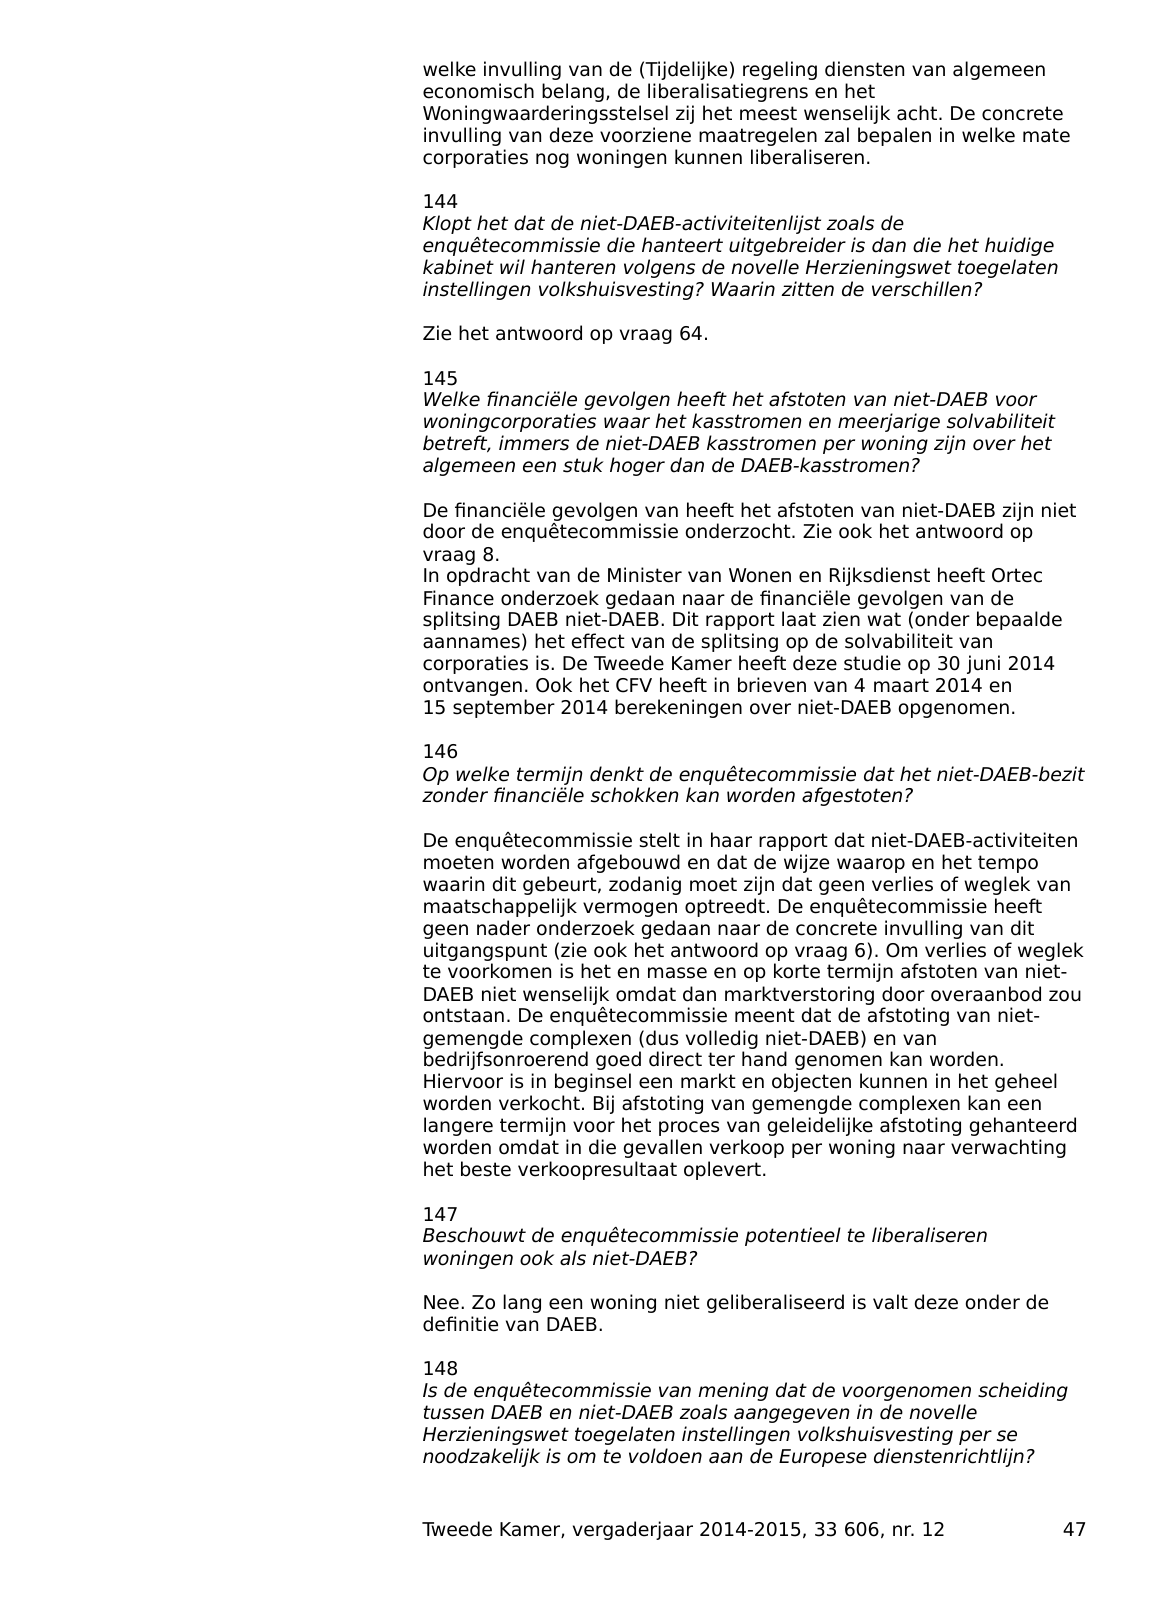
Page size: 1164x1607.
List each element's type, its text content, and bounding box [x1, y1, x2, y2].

text Op welke termijn denkt de enquêtecommissie dat het niet-DAEB-bezit zonder financiële schokken kan worden afgestoten? [422, 763, 1087, 807]
text 147 [422, 1203, 1087, 1225]
text In opdracht van de Minister van Wonen en Rijksdienst heeft Ortec Finance onderzoek gedaan naar de financiële gevolgen van de splitsing DAEB niet-DAEB. Dit rapport laat zien wat (onder bepaalde aannames) het effect van de splitsing op de solvabiliteit van corporaties is. De Tweede Kamer heeft deze studie op 30 juni 2014 ontvangen. Ook het CFV heeft in brieven van 4 maart 2014 en 15 september 2014 berekeningen over niet-DAEB opgenomen. [422, 565, 1087, 719]
text Is de enquêtecommissie van mening dat de voorgenomen scheiding tussen DAEB en niet-DAEB zoals aangegeven in de novelle Herzieningswet toegelaten instellingen volkshuisvesting per se noodzakelijk is om te voldoen aan de Europese dienstenrichtlijn? [422, 1380, 1087, 1468]
text Nee. Zo lang een woning niet geliberaliseerd is valt deze onder de definitie van DAEB. [422, 1292, 1087, 1336]
text welke invulling van de (Tijdelijke) regeling diensten van algemeen economisch belang, de liberalisatiegrens en het Woningwaarderingsstelsel zij het meest wenselijk acht. De concrete invulling van deze voorziene maatregelen zal bepalen in welke mate corporaties nog woningen kunnen liberaliseren. [422, 59, 1087, 169]
text Klopt het dat de niet-DAEB-activiteitenlijst zoals de enquêtecommissie die hanteert uitgebreider is dan die het huidige kabinet wil hanteren volgens de novelle Herzieningswet toegelaten instellingen volkshuisvesting? Waarin zitten de verschillen? [422, 213, 1087, 301]
text 146 [422, 741, 1087, 763]
text De financiële gevolgen van heeft het afstoten van niet-DAEB zijn niet door de enquêtecommissie onderzocht. Zie ook het antwoord op vraag 8. [422, 499, 1087, 565]
text Welke financiële gevolgen heeft het afstoten van niet-DAEB voor woningcorporaties waar het kasstromen en meerjarige solvabiliteit betreft, immers de niet-DAEB kasstromen per woning zijn over het algemeen een stuk hoger dan de DAEB-kasstromen? [422, 389, 1087, 477]
text 144 [422, 191, 1087, 213]
text 145 [422, 367, 1087, 389]
text 148 [422, 1358, 1087, 1380]
text Zie het antwoord op vraag 64. [422, 323, 1087, 345]
text De enquêtecommissie stelt in haar rapport dat niet-DAEB-activiteiten moeten worden afgebouwd en dat de wijze waarop en het tempo waarin dit gebeurt, zodanig moet zijn dat geen verlies of weglek van maatschappelijk vermogen optreedt. De enquêtecommissie heeft geen nader onderzoek gedaan naar de concrete invulling van dit uitgangspunt (zie ook het antwoord op vraag 6). Om verlies of weglek te voorkomen is het en masse en op korte termijn afstoten van niet-DAEB niet wenselijk omdat dan marktverstoring door overaanbod zou ontstaan. De enquêtecommissie meent dat de afstoting van niet-gemengde complexen (dus volledig niet-DAEB) en van bedrijfsonroerend goed direct ter hand genomen kan worden. Hiervoor is in beginsel een markt en objecten kunnen in het geheel worden verkocht. Bij afstoting van gemengde complexen kan een langere termijn voor het proces van geleidelijke afstoting gehanteerd worden omdat in die gevallen verkoop per woning naar verwachting het beste verkoopresultaat oplevert. [422, 829, 1087, 1181]
text Beschouwt de enquêtecommissie potentieel te liberaliseren woningen ook als niet-DAEB? [422, 1225, 1087, 1269]
